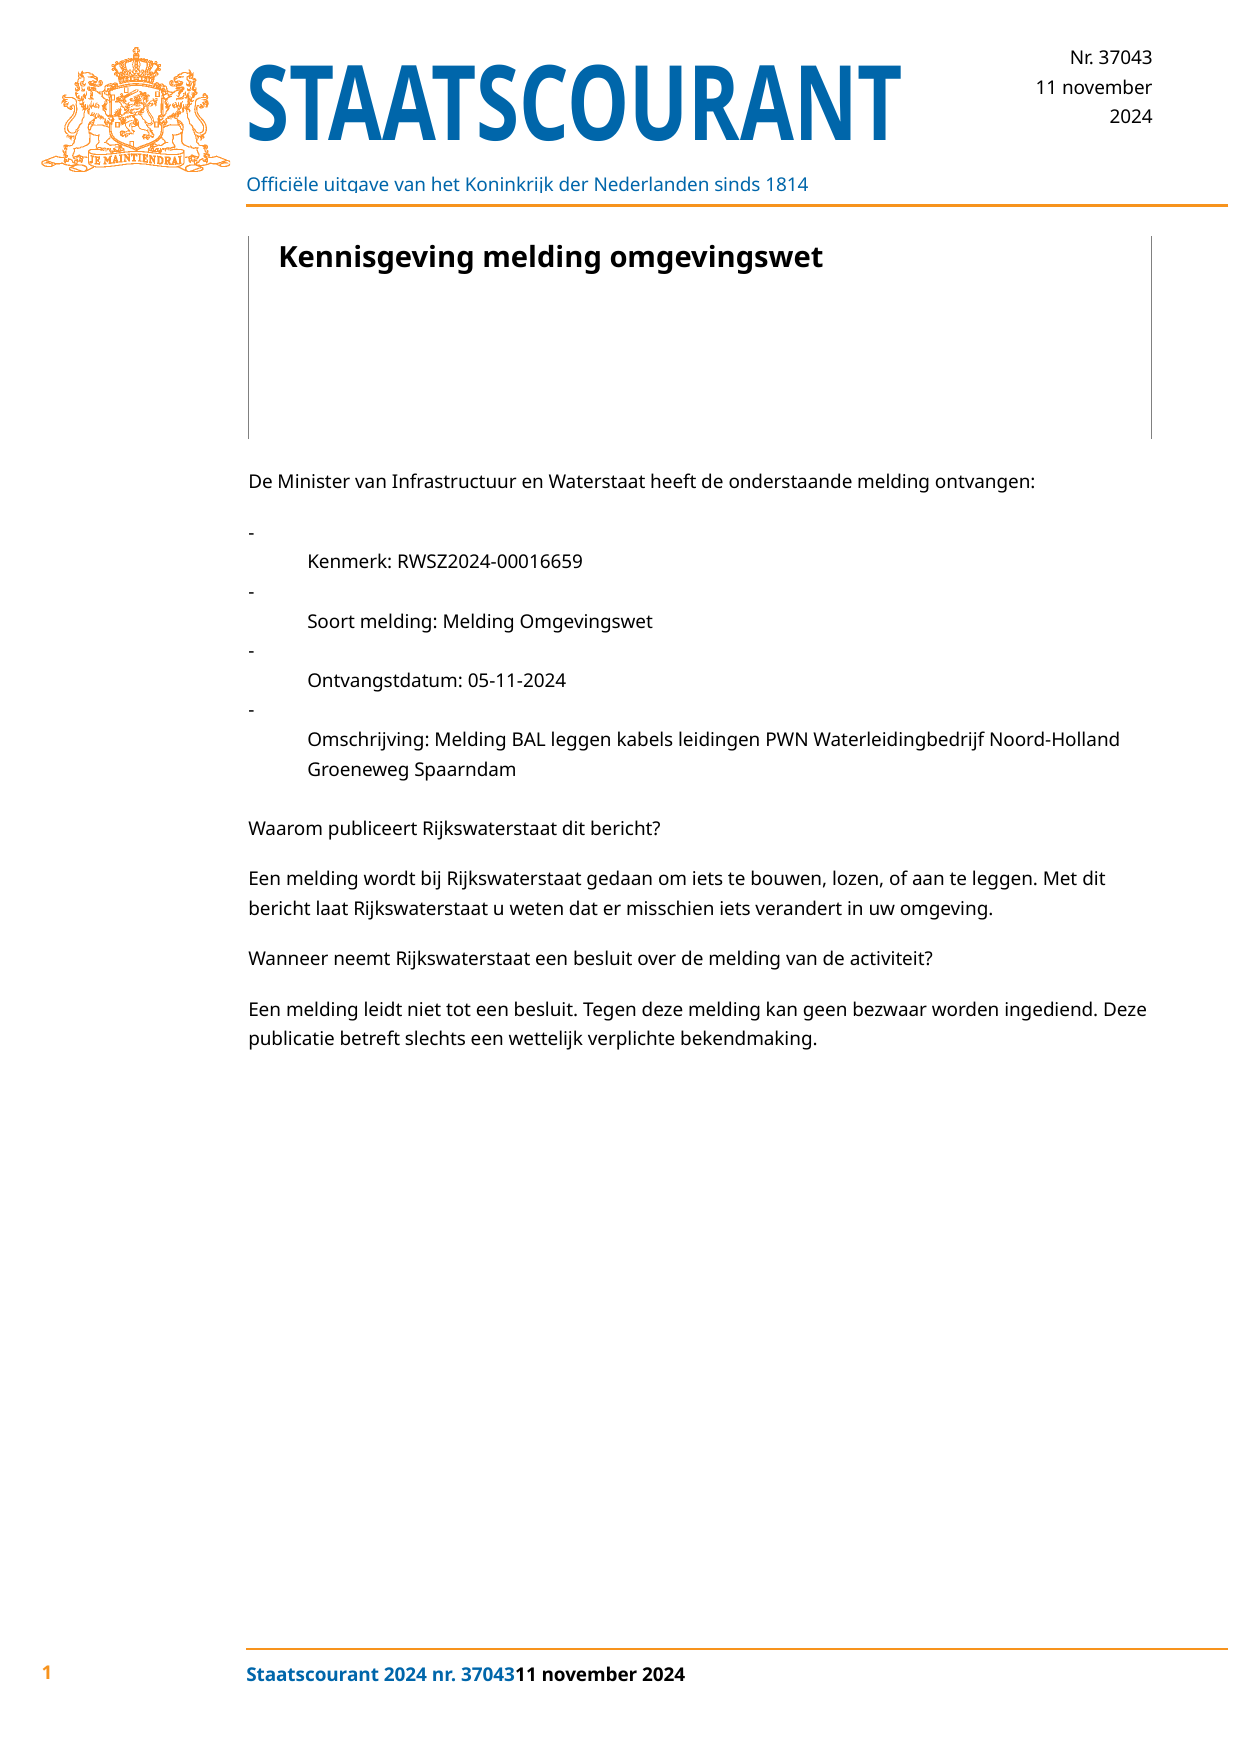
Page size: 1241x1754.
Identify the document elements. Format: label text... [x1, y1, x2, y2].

picture [912, 236, 1090, 414]
text Wanneer neemt Rijkswaterstaat een besluit over de melding van de activiteit? [248, 945, 1152, 971]
picture [41, 47, 231, 172]
text De Minister van Infrastructuur en Waterstaat heeft de onderstaande melding ontvangen: [248, 469, 1152, 494]
list Kenmerk: RWSZ2024-00016659 [248, 549, 1152, 574]
table_header [850, 236, 912, 413]
list Omschrijving: Melding BAL leggen kabels leidingen PWN Waterleidingbedrijf Noord-Holland Groeneweg Spaarndam [248, 726, 1152, 781]
text Waarom publiceert Rijkswaterstaat dit bericht? [248, 815, 1152, 841]
list Ontvangstdatum: 05-11-2024 [248, 667, 1152, 693]
list Soort melding: Melding Omgevingswet [248, 608, 1152, 633]
text Een melding wordt bij Rijkswaterstaat gedaan om iets te bouwen, lozen, of aan te leggen. Met dit bericht laat Rijkswaterstaat u weten dat er misschien iets verandert in uw omgeving. [248, 865, 1152, 921]
table_header Kennisgeving melding omgevingswet [249, 236, 850, 439]
text Een melding leidt niet tot een besluit. Tegen deze melding kan geen bezwaar worden ingediend. Deze publicatie betreft slechts een wettelijk verplichte bekendmaking. [248, 996, 1152, 1051]
table_header [850, 414, 1151, 439]
table_header [1090, 236, 1151, 413]
